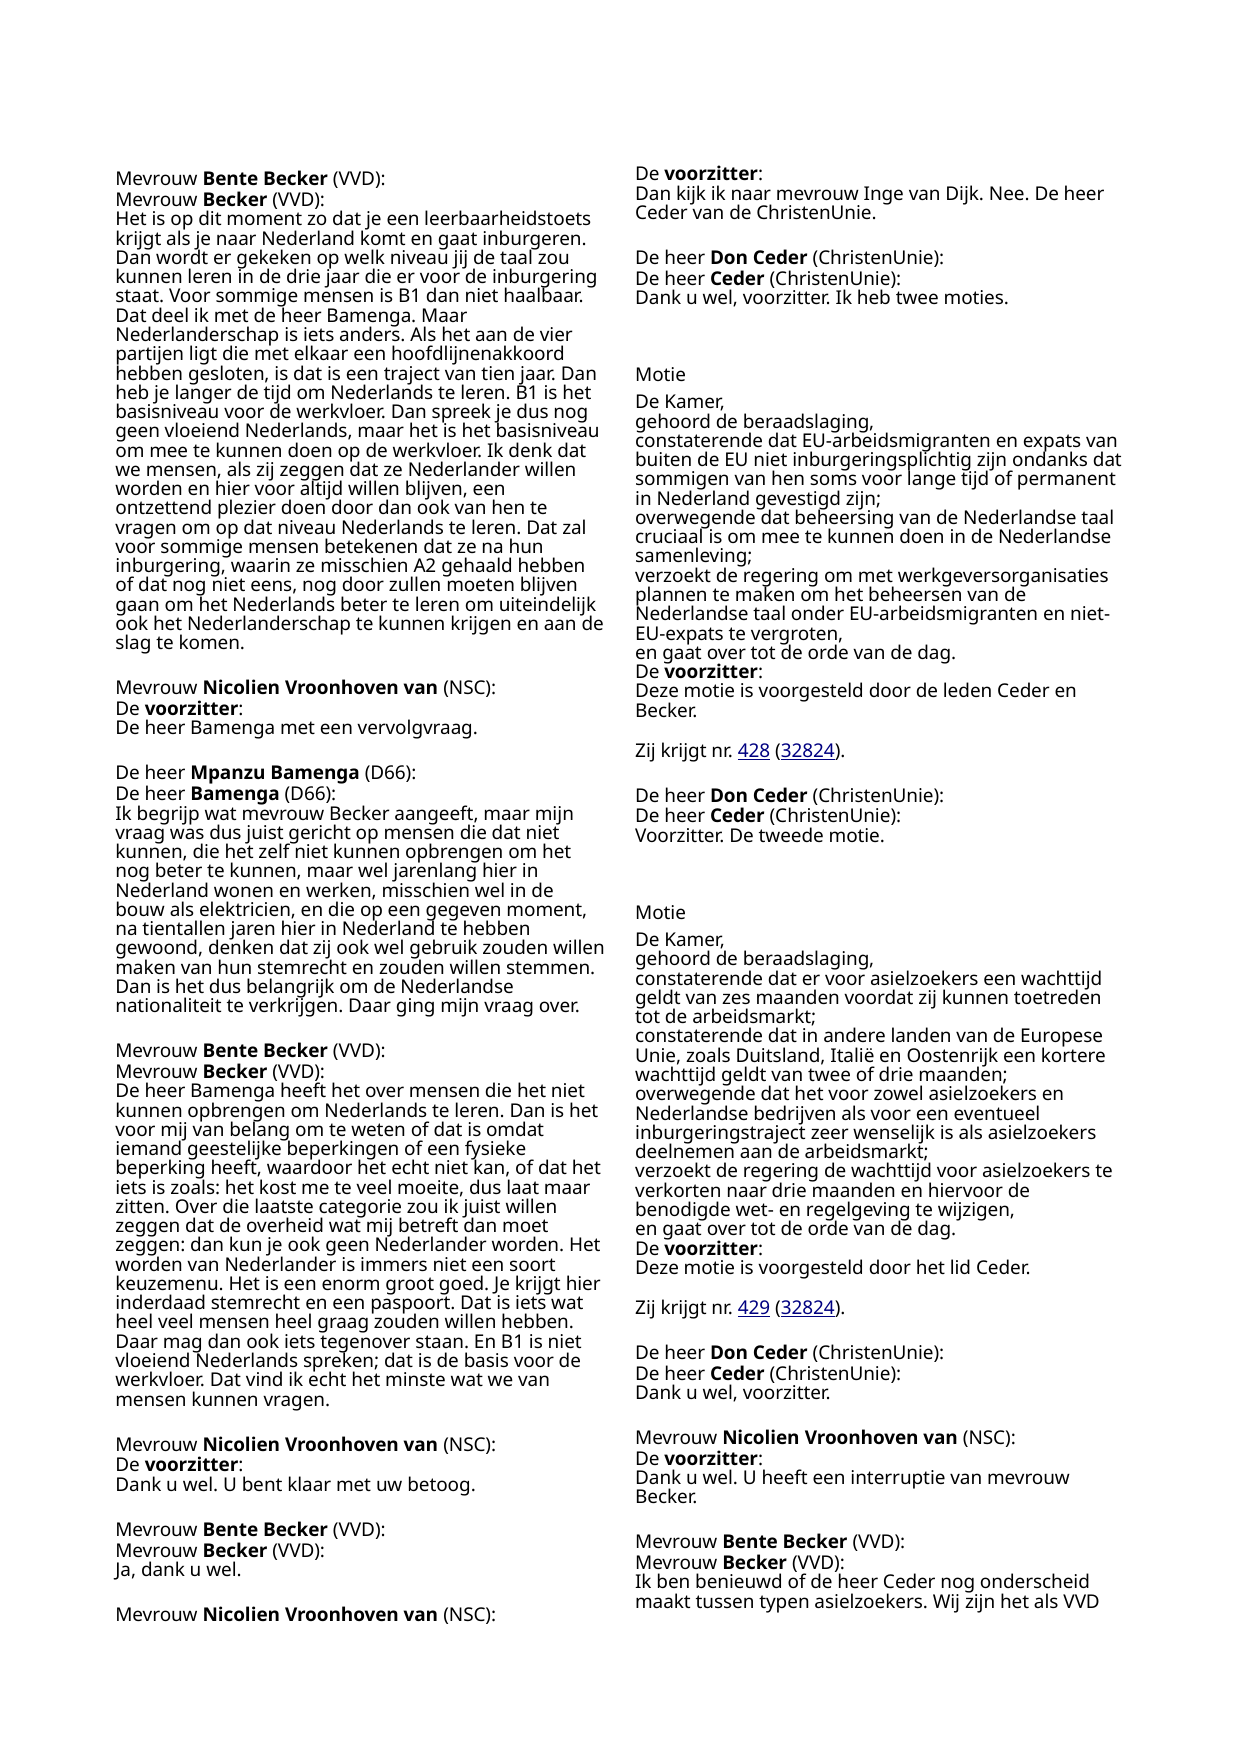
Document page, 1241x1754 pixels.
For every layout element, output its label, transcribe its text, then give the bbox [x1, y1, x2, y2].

text Mevrouw Bente Becker (VVD): [115, 1516, 605, 1542]
text overwegende dat het voor zowel asielzoekers en Nederlandse bedrijven als voor een eventueel inburgeringstraject zeer wenselijk is als asielzoekers deelnemen aan de arbeidsmarkt; [635, 1085, 1125, 1162]
text Dank u wel. U heeft een interruptie van mevrouw Becker. [635, 1469, 1125, 1507]
text gehoord de beraadslaging, [635, 413, 1125, 432]
text De heer Bamenga (D66): [115, 785, 605, 804]
text gehoord de beraadslaging, [635, 950, 1125, 970]
text Motie [635, 362, 1125, 387]
text Deze motie is voorgesteld door het lid Ceder. [635, 1259, 1125, 1278]
text Voorzitter. De tweede motie. [635, 827, 1125, 846]
text Het is op dit moment zo dat je een leerbaarheidstoets krijgt als je naar Nederland komt en gaat inburgeren. Dan wordt er gekeken op welk niveau jij de taal zou kunnen leren in de drie jaar die er voor de inburgering staat. Voor sommige mensen is B1 dan niet haalbaar. Dat deel ik met de heer Bamenga. Maar Nederlanderschap is iets anders. Als het aan de vier partijen ligt die met elkaar een hoofdlijnenakkoord hebben gesloten, is dat is een traject van tien jaar. Dan heb je langer de tijd om Nederlands te leren. B1 is het basisniveau voor de werkvloer. Dan spreek je dus nog geen vloeiend Nederlands, maar het is het basisniveau om mee te kunnen doen op de werkvloer. Ik denk dat we mensen, als zij zeggen dat ze Nederlander willen worden en hier voor altijd willen blijven, een ontzettend plezier doen door dan ook van hen te vragen om op dat niveau Nederlands te leren. Dat zal voor sommige mensen betekenen dat ze na hun inburgering, waarin ze misschien A2 gehaald hebben of dat nog niet eens, nog door zullen moeten blijven gaan om het Nederlands beter te leren om uiteindelijk ook het Nederlanderschap te kunnen krijgen en aan de slag te komen. [115, 210, 605, 653]
text verzoekt de regering de wachttijd voor asielzoekers te verkorten naar drie maanden en hiervoor de benodigde wet- en regelgeving te wijzigen, [635, 1162, 1125, 1220]
text Dank u wel, voorzitter. Ik heb twee moties. [635, 289, 1125, 308]
text Zij krijgt nr. 429 (32824). [635, 1299, 1125, 1318]
text Mevrouw Becker (VVD): [115, 1542, 605, 1561]
text De heer Don Ceder (ChristenUnie): [635, 782, 1125, 807]
text constaterende dat EU-arbeidsmigranten en expats van buiten de EU niet inburgeringsplichtig zijn ondanks dat sommigen van hen soms voor lange tijd of permanent in Nederland gevestigd zijn; [635, 432, 1125, 509]
text De Kamer, [635, 393, 1125, 413]
text Dan kijk ik naar mevrouw Inge van Dijk. Nee. De heer Ceder van de ChristenUnie. [635, 184, 1125, 223]
text verzoekt de regering om met werkgeversorganisaties plannen te maken om het beheersen van de Nederlandse taal onder EU-arbeidsmigranten en niet-EU-expats te vergroten, [635, 567, 1125, 644]
text Mevrouw Bente Becker (VVD): [115, 1037, 605, 1063]
text Mevrouw Nicolien Vroonhoven van (NSC): [115, 1431, 605, 1456]
text De voorzitter: [115, 700, 605, 719]
text De heer Ceder (ChristenUnie): [635, 270, 1125, 289]
text De voorzitter: [635, 663, 1125, 682]
text Mevrouw Nicolien Vroonhoven van (NSC): [635, 1424, 1125, 1450]
text Mevrouw Becker (VVD): [115, 1063, 605, 1082]
text Dank u wel, voorzitter. [635, 1384, 1125, 1403]
text De voorzitter: [635, 1450, 1125, 1469]
text en gaat over tot de orde van de dag. [635, 1220, 1125, 1239]
text De voorzitter: [635, 165, 1125, 184]
text overwegende dat beheersing van de Nederlandse taal cruciaal is om mee te kunnen doen in de Nederlandse samenleving; [635, 509, 1125, 567]
text Dank u wel. U bent klaar met uw betoog. [115, 1476, 605, 1495]
text Mevrouw Becker (VVD): [115, 191, 605, 210]
text Zij krijgt nr. 428 (32824). [635, 742, 1125, 761]
text Mevrouw Nicolien Vroonhoven van (NSC): [115, 1601, 605, 1627]
text De heer Ceder (ChristenUnie): [635, 807, 1125, 827]
text constaterende dat er voor asielzoekers een wachttijd geldt van zes maanden voordat zij kunnen toetreden tot de arbeidsmarkt; [635, 970, 1125, 1027]
text De heer Don Ceder (ChristenUnie): [635, 244, 1125, 270]
text constaterende dat in andere landen van de Europese Unie, zoals Duitsland, Italië en Oostenrijk een kortere wachttijd geldt van twee of drie maanden; [635, 1027, 1125, 1085]
text Ik begrijp wat mevrouw Becker aangeeft, maar mijn vraag was dus juist gericht op mensen die dat niet kunnen, die het zelf niet kunnen opbrengen om het nog beter te kunnen, maar wel jarenlang hier in Nederland wonen en werken, misschien wel in de bouw als elektricien, en die op een gegeven moment, na tientallen jaren hier in Nederland te hebben gewoond, denken dat zij ook wel gebruik zouden willen maken van hun stemrecht en zouden willen stemmen. Dan is het dus belangrijk om de Nederlandse nationaliteit te verkrijgen. Daar ging mijn vraag over. [115, 804, 605, 1016]
text Deze motie is voorgesteld door de leden Ceder en Becker. [635, 682, 1125, 721]
text Mevrouw Bente Becker (VVD): [115, 165, 605, 191]
text Mevrouw Becker (VVD): [635, 1554, 1125, 1573]
text De heer Don Ceder (ChristenUnie): [635, 1339, 1125, 1364]
text De heer Bamenga heeft het over mensen die het niet kunnen opbrengen om Nederlands te leren. Dan is het voor mij van belang om te weten of dat is omdat iemand geestelijke beperkingen of een fysieke beperking heeft, waardoor het echt niet kan, of dat het iets is zoals: het kost me te veel moeite, dus laat maar zitten. Over die laatste categorie zou ik juist willen zeggen dat de overheid wat mij betreft dan moet zeggen: dan kun je ook geen Nederlander worden. Het worden van Nederlander is immers niet een soort keuzemenu. Het is een enorm groot goed. Je krijgt hier inderdaad stemrecht en een paspoort. Dat is iets wat heel veel mensen heel graag zouden willen hebben. Daar mag dan ook iets tegenover staan. En B1 is niet vloeiend Nederlands spreken; dat is de basis voor de werkvloer. Dat vind ik echt het minste wat we van mensen kunnen vragen. [115, 1082, 605, 1410]
text De voorzitter: [115, 1456, 605, 1476]
text De heer Ceder (ChristenUnie): [635, 1364, 1125, 1384]
text De Kamer, [635, 931, 1125, 950]
text De heer Mpanzu Bamenga (D66): [115, 759, 605, 785]
text Motie [635, 899, 1125, 925]
text Mevrouw Bente Becker (VVD): [635, 1528, 1125, 1554]
text Ja, dank u wel. [115, 1561, 605, 1580]
text Mevrouw Nicolien Vroonhoven van (NSC): [115, 674, 605, 700]
text De heer Bamenga met een vervolgvraag. [115, 719, 605, 739]
text Ik ben benieuwd of de heer Ceder nog onderscheid maakt tussen typen asielzoekers. Wij zijn het als VVD [635, 1573, 1125, 1612]
text De voorzitter: [635, 1239, 1125, 1259]
text en gaat over tot de orde van de dag. [635, 644, 1125, 663]
